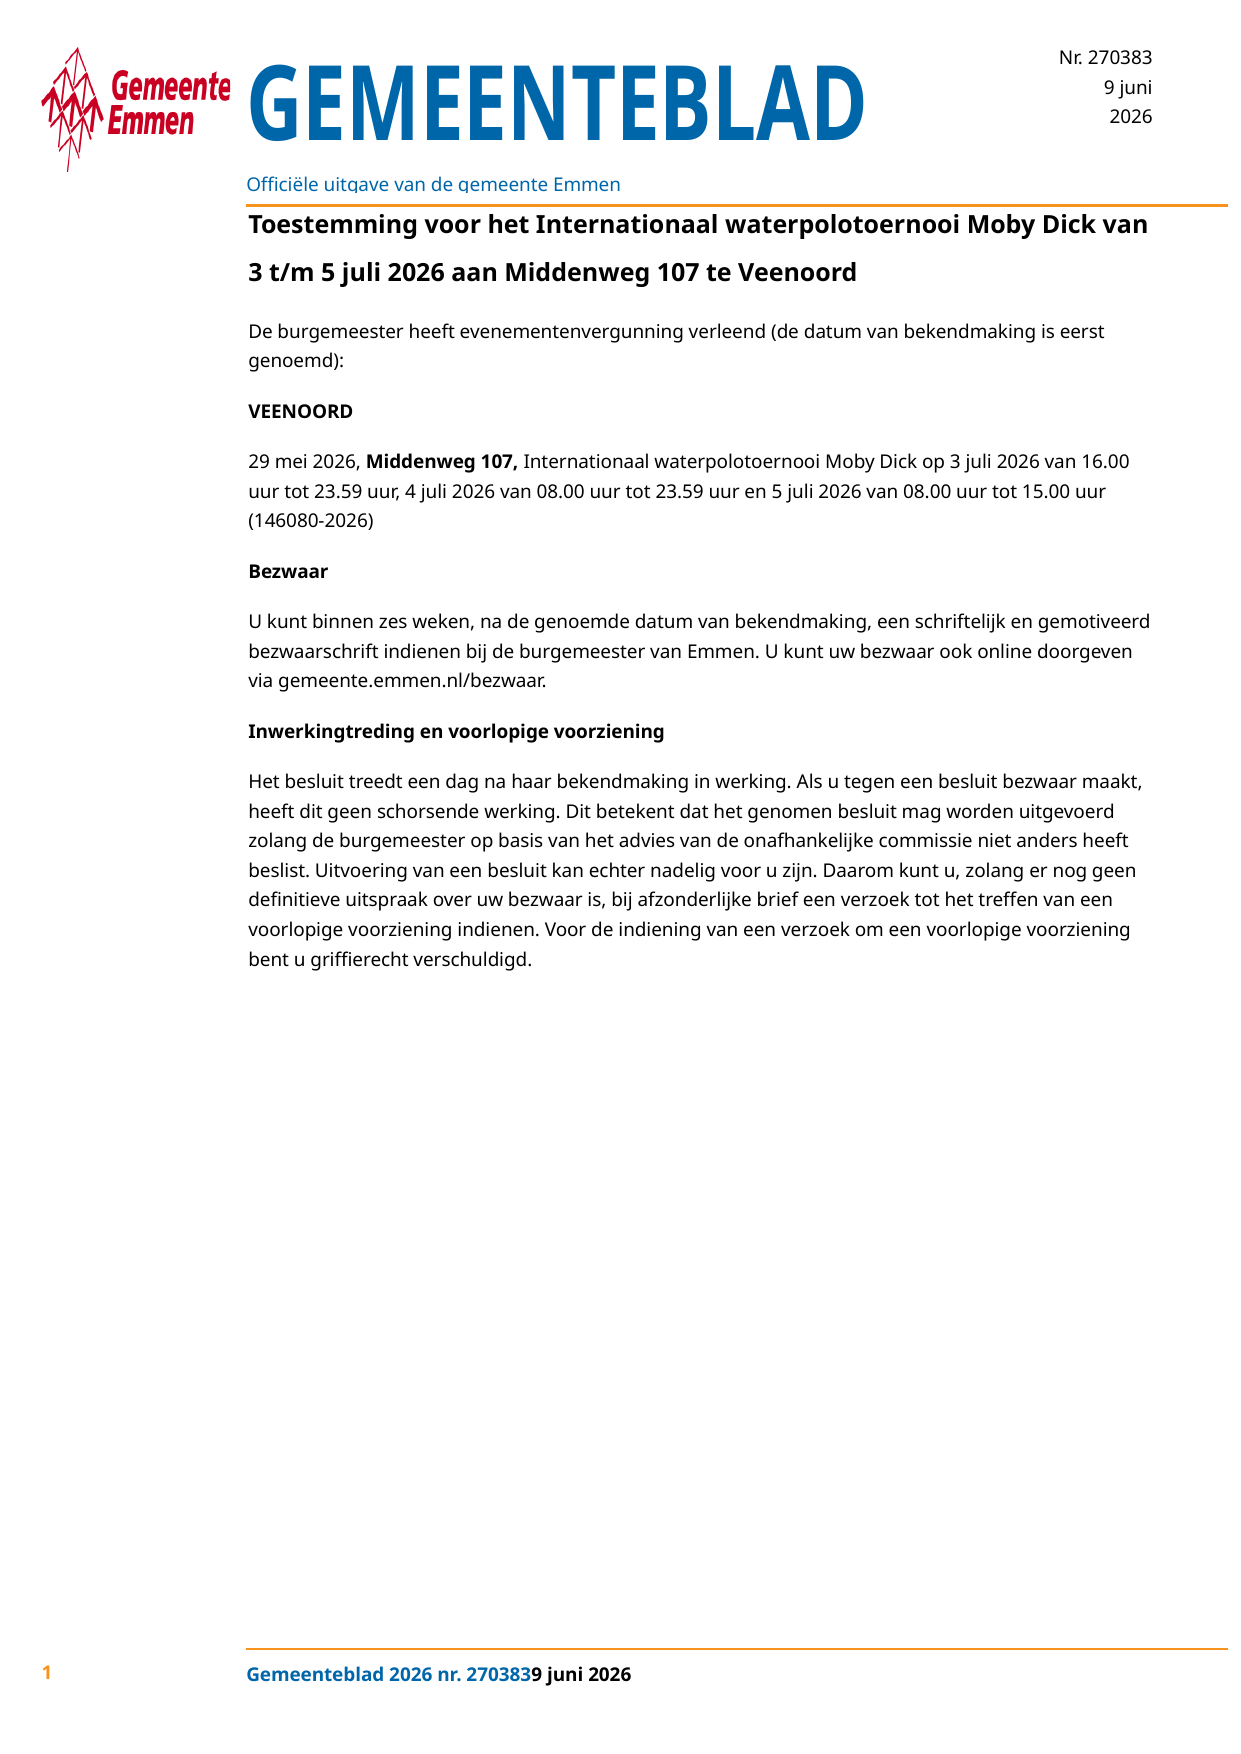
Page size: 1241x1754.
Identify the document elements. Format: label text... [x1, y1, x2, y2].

text VEENOORD [248, 398, 1152, 424]
text De burgemeester heeft evenementenvergunning verleend (de datum van bekendmaking is eerst genoemd): [248, 318, 1152, 373]
picture [41, 47, 231, 172]
text U kunt binnen zes weken, na de genoemde datum van bekendmaking, een schriftelijk en gemotiveerd bezwaarschrift indienen bij de burgemeester van Emmen. U kunt uw bezwaar ook online doorgeven via gemeente.emmen.nl/bezwaar. [248, 608, 1152, 693]
text Het besluit treedt een dag na haar bekendmaking in werking. Als u tegen een besluit bezwaar maakt, heeft dit geen schorsende werking. Dit betekent dat het genomen besluit mag worden uitgevoerd zolang de burgemeester op basis van het advies van de onafhankelijke commissie niet anders heeft beslist. Uitvoering van een besluit kan echter nadelig voor u zijn. Daarom kunt u, zolang er nog geen definitieve uitspraak over uw bezwaar is, bij afzonderlijke brief een verzoek tot het treffen van een voorlopige voorziening indienen. Voor de indiening van een verzoek om een voorlopige voorziening bent u griffierecht verschuldigd. [248, 768, 1152, 972]
text Toestemming voor het Internationaal waterpolotoernooi Moby Dick van 3 t/m 5 juli 2026 aan Middenweg 107 te Veenoord [248, 207, 1152, 288]
text 29 mei 2026, Middenweg 107, Internationaal waterpolotoernooi Moby Dick op 3 juli 2026 van 16.00 uur tot 23.59 uur, 4 juli 2026 van 08.00 uur tot 23.59 uur en 5 juli 2026 van 08.00 uur tot 15.00 uur (146080-2026) [248, 448, 1152, 533]
text Bezwaar [248, 558, 1152, 584]
text Inwerkingtreding en voorlopige voorziening [248, 718, 1152, 744]
